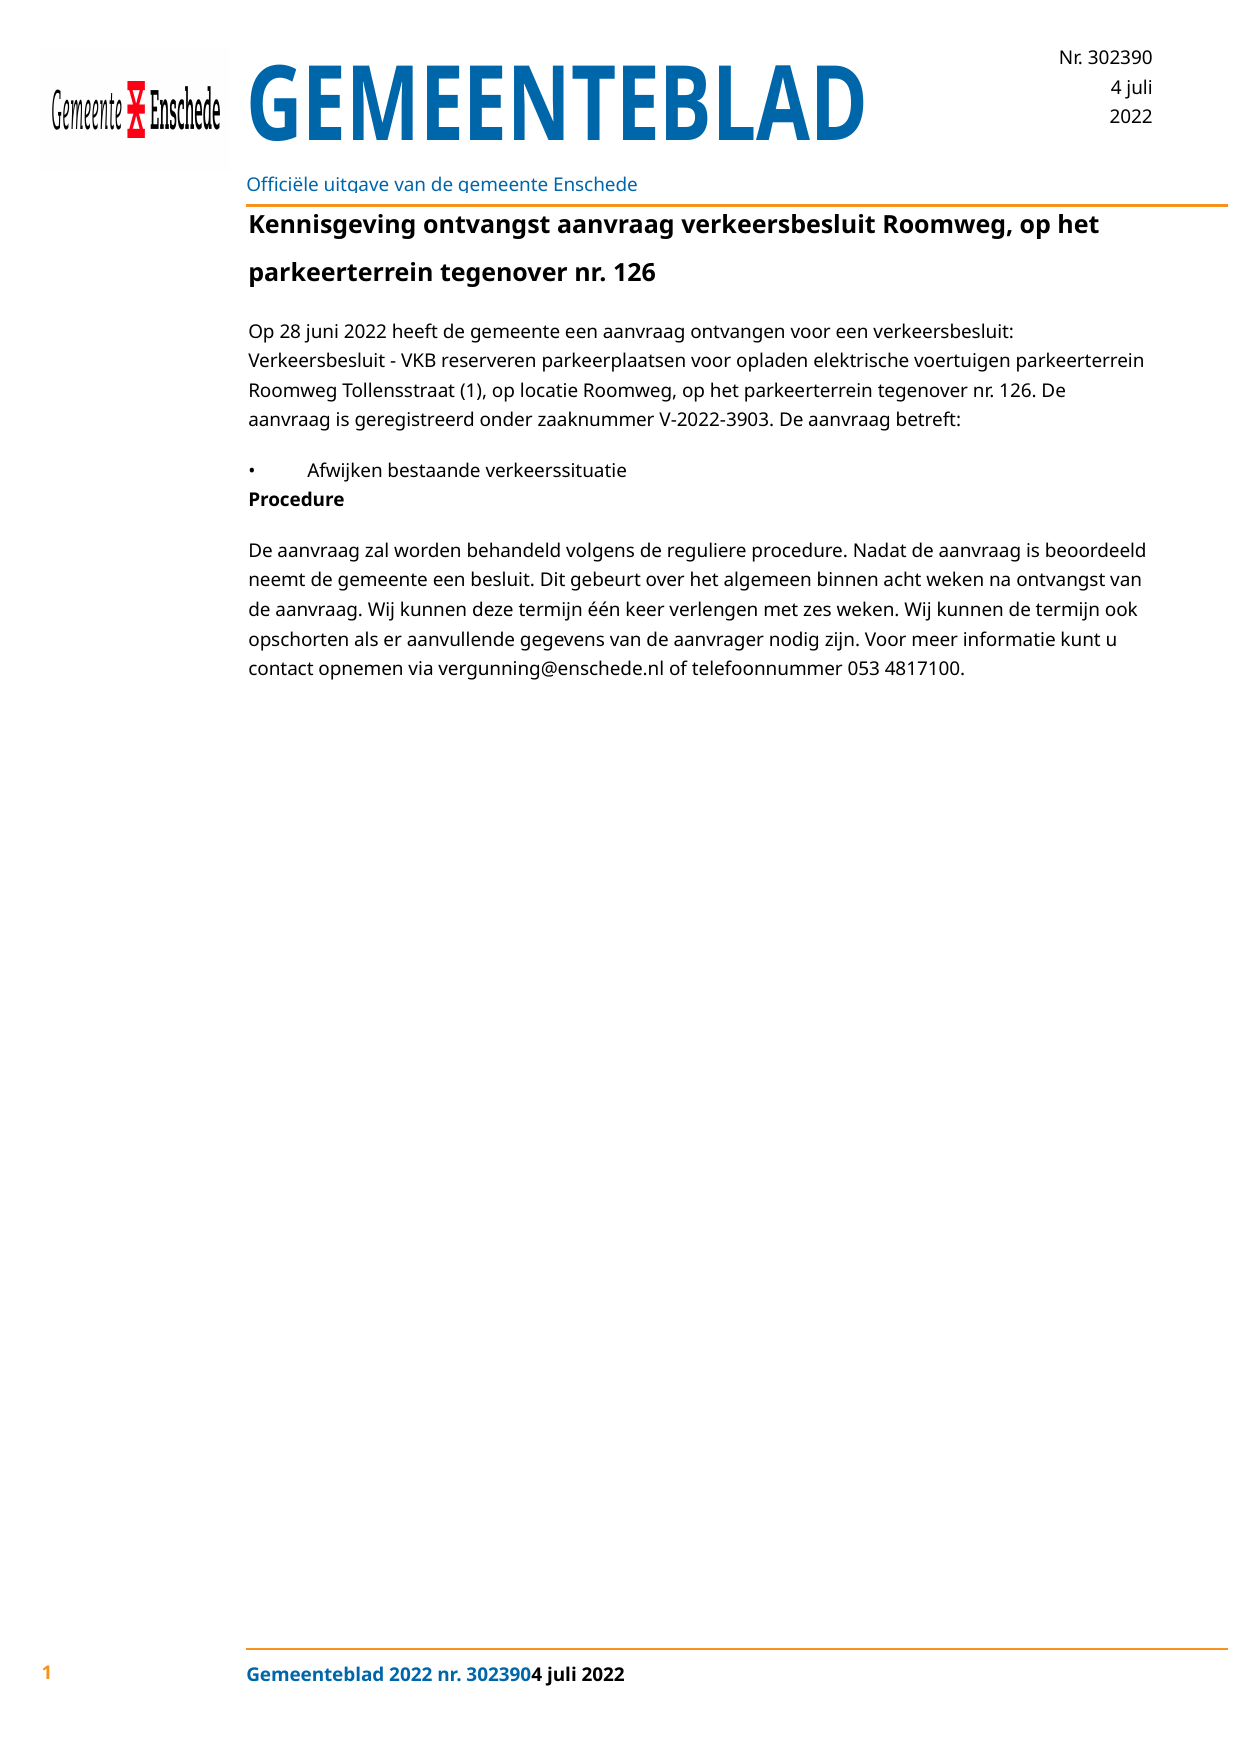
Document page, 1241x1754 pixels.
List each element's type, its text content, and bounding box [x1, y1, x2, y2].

text Op 28 juni 2022 heeft de gemeente een aanvraag ontvangen voor een verkeersbesluit: Verkeersbesluit - VKB reserveren parkeerplaatsen voor opladen elektrische voertuigen parkeerterrein Roomweg Tollensstraat (1), op locatie Roomweg, op het parkeerterrein tegenover nr. 126. De aanvraag is geregistreerd onder zaaknummer V-2022-3903. De aanvraag betreft: [248, 318, 1152, 432]
picture [41, 47, 231, 172]
text Procedure [248, 487, 1152, 512]
list Afwijken bestaande verkeerssituatie [248, 457, 1152, 483]
text De aanvraag zal worden behandeld volgens de reguliere procedure. Nadat de aanvraag is beoordeeld neemt de gemeente een besluit. Dit gebeurt over het algemeen binnen acht weken na ontvangst van de aanvraag. Wij kunnen deze termijn één keer verlengen met zes weken. Wij kunnen de termijn ook opschorten als er aanvullende gegevens van de aanvrager nodig zijn. Voor meer informatie kunt u contact opnemen via vergunning@enschede.nl of telefoonnummer 053 4817100. [248, 537, 1152, 681]
text Kennisgeving ontvangst aanvraag verkeersbesluit Roomweg, op het parkeerterrein tegenover nr. 126 [248, 207, 1152, 288]
